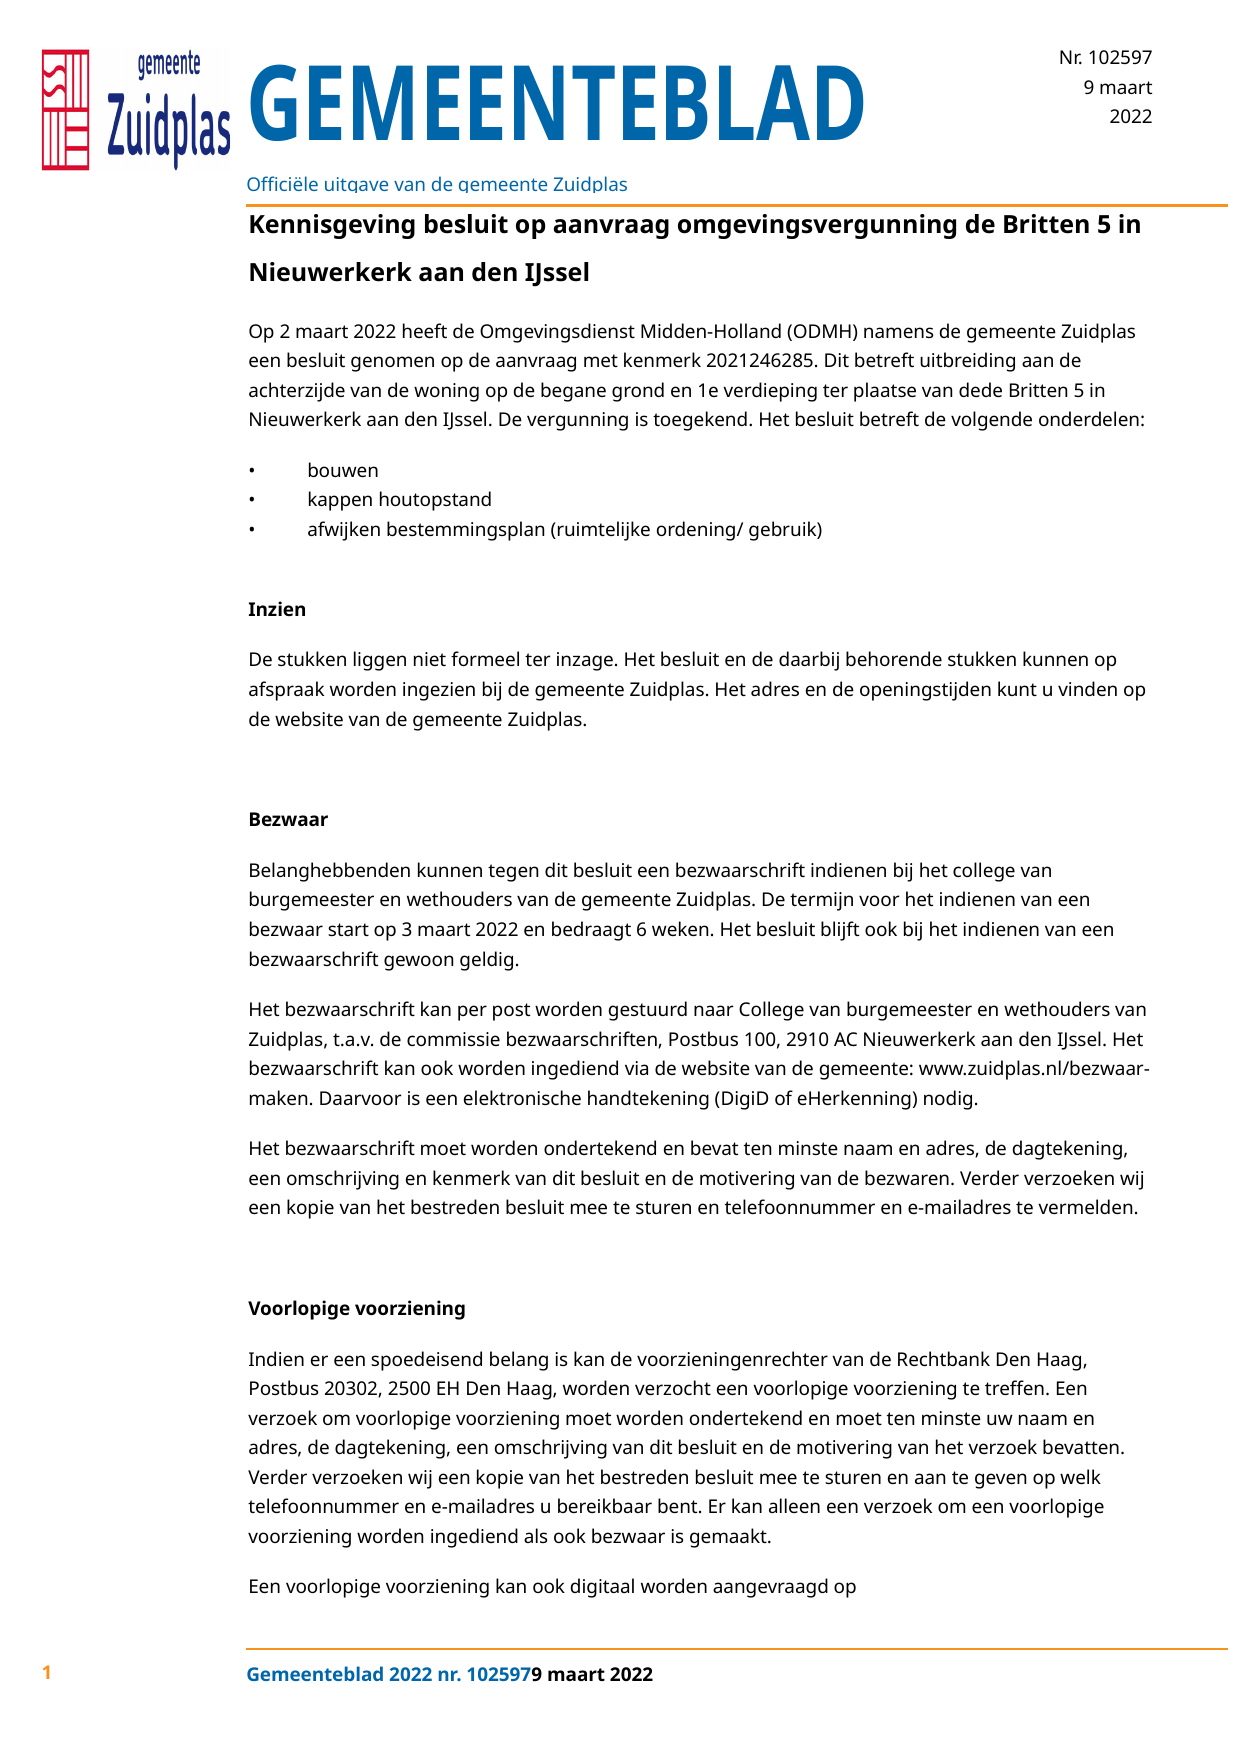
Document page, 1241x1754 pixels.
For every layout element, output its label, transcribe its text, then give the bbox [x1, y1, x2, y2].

text Voorlopige voorziening [248, 1295, 1152, 1321]
list afwijken bestemmingsplan (ruimtelijke ordening/ gebruik) [248, 516, 1152, 542]
text De stukken liggen niet formeel ter inzage. Het besluit en de daarbij behorende stukken kunnen op afspraak worden ingezien bij de gemeente Zuidplas. Het adres en de openingstijden kunt u vinden op de website van de gemeente Zuidplas. [248, 647, 1152, 732]
picture [41, 47, 231, 172]
list kappen houtopstand [248, 487, 1152, 512]
text Het bezwaarschrift kan per post worden gestuurd naar College van burgemeester en wethouders van Zuidplas, t.a.v. de commissie bezwaarschriften, Postbus 100, 2910 AC Nieuwerkerk aan den IJssel. Het bezwaarschrift kan ook worden ingediend via de website van de gemeente: www.zuidplas.nl/bezwaar-maken. Daarvoor is een elektronische handtekening (DigiD of eHerkenning) nodig. [248, 996, 1152, 1111]
text Op 2 maart 2022 heeft de Omgevingsdienst Midden-Holland (ODMH) namens de gemeente Zuidplas een besluit genomen op de aanvraag met kenmerk 2021246285. Dit betreft uitbreiding aan de achterzijde van de woning op de begane grond en 1e verdieping ter plaatse van dede Britten 5 in Nieuwerkerk aan den IJssel. De vergunning is toegekend. Het besluit betreft de volgende onderdelen: [248, 318, 1152, 432]
text Inzien [248, 596, 1152, 622]
text Het bezwaarschrift moet worden ondertekend en bevat ten minste naam en adres, de dagtekening, een omschrijving en kenmerk van dit besluit en de motivering van de bezwaren. Verder verzoeken wij een kopie van het bestreden besluit mee te sturen en telefoonnummer en e-mailadres te vermelden. [248, 1135, 1152, 1220]
text Bezwaar [248, 807, 1152, 832]
text Belanghebbenden kunnen tegen dit besluit een bezwaarschrift indienen bij het college van burgemeester en wethouders van de gemeente Zuidplas. De termijn voor het indienen van een bezwaar start op 3 maart 2022 en bedraagt 6 weken. Het besluit blijft ook bij het indienen van een bezwaarschrift gewoon geldig. [248, 857, 1152, 972]
text Een voorlopige voorziening kan ook digitaal worden aangevraagd op [248, 1574, 1152, 1599]
list bouwen [248, 457, 1152, 483]
text Indien er een spoedeisend belang is kan de voorzieningenrechter van de Rechtbank Den Haag, Postbus 20302, 2500 EH Den Haag, worden verzocht een voorlopige voorziening te treffen. Een verzoek om voorlopige voorziening moet worden ondertekend en moet ten minste uw naam en adres, de dagtekening, een omschrijving van dit besluit en de motivering van het verzoek bevatten. Verder verzoeken wij een kopie van het bestreden besluit mee te sturen en aan te geven op welk telefoonnummer en e-mailadres u bereikbaar bent. Er kan alleen een verzoek om een voorlopige voorziening worden ingediend als ook bezwaar is gemaakt. [248, 1346, 1152, 1549]
text Kennisgeving besluit op aanvraag omgevingsvergunning de Britten 5 in Nieuwerkerk aan den IJssel [248, 207, 1152, 288]
